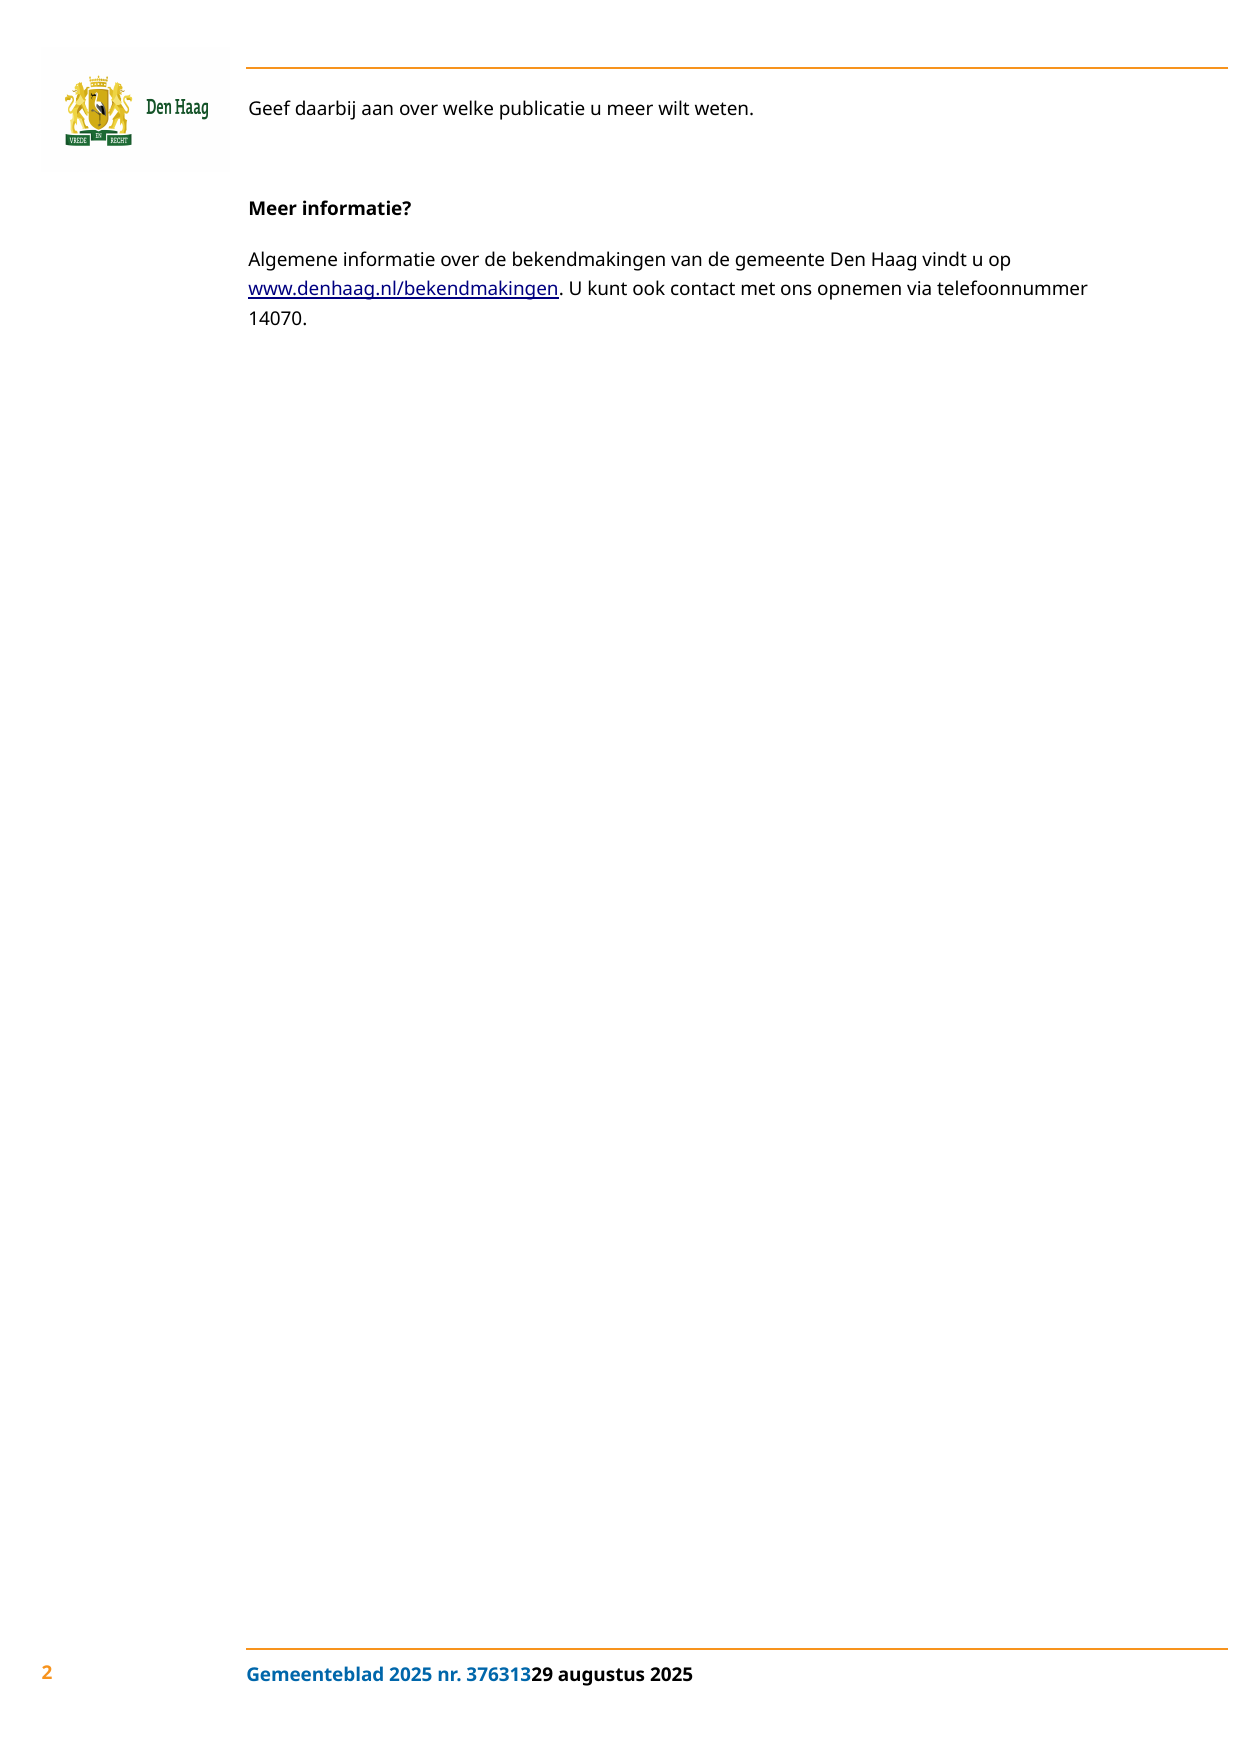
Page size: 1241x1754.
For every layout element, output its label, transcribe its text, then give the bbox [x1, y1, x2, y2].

picture [41, 47, 231, 172]
text Meer informatie? [248, 196, 1152, 221]
text Algemene informatie over de bekendmakingen van de gemeente Den Haag vindt u op www.denhaag.nl/bekendmakingen. U kunt ook contact met ons opnemen via telefoonnummer 14070. [248, 246, 1152, 331]
text Geef daarbij aan over welke publicatie u meer wilt weten. [248, 95, 1152, 121]
